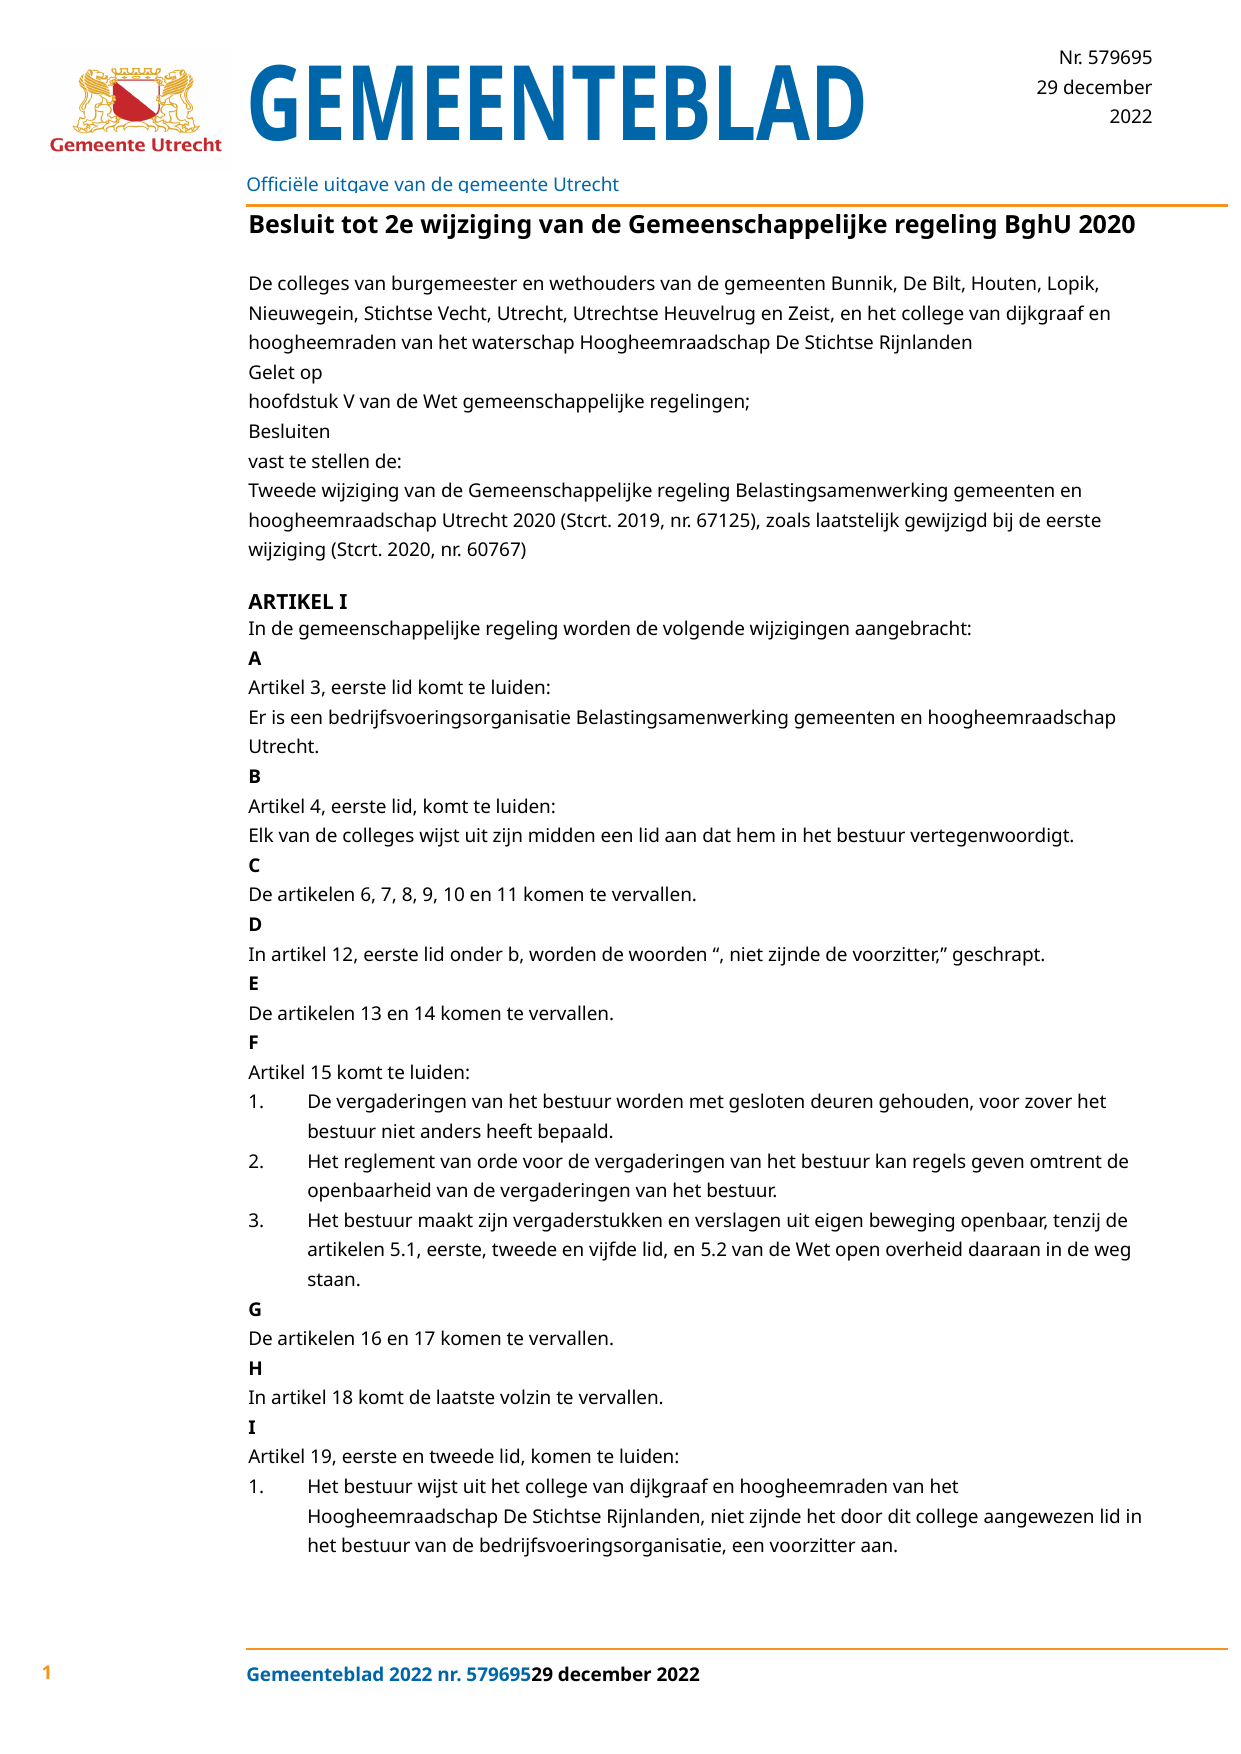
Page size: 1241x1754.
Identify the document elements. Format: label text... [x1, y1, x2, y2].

text Tweede wijziging van de Gemeenschappelijke regeling Belastingsamenwerking gemeenten en hoogheemraadschap Utrecht 2020 (Stcrt. 2019, nr. 67125), zoals laatstelijk gewijzigd bij de eerste wijziging (Stcrt. 2020, nr. 60767) [248, 477, 1152, 562]
text In artikel 12, eerste lid onder b, worden de woorden “, niet zijnde de voorzitter,” geschrapt. [248, 941, 1152, 967]
text De artikelen 6, 7, 8, 9, 10 en 11 komen te vervallen. [248, 882, 1152, 907]
text Er is een bedrijfsvoeringsorganisatie Belastingsamenwerking gemeenten en hoogheemraadschap Utrecht. [248, 704, 1152, 759]
text De artikelen 13 en 14 komen te vervallen. [248, 1000, 1152, 1026]
text C [248, 852, 1152, 878]
text In artikel 18 komt de laatste volzin te vervallen. [248, 1384, 1152, 1410]
list De vergaderingen van het bestuur worden met gesloten deuren gehouden, voor zover het bestuur niet anders heeft bepaald. [248, 1089, 1152, 1144]
text vast te stellen de: [248, 448, 1152, 473]
text ARTIKEL I [248, 587, 1152, 615]
picture [41, 47, 231, 172]
text D [248, 911, 1152, 937]
text Besluit tot 2e wijziging van de Gemeenschappelijke regeling BghU 2020 [248, 207, 1152, 241]
text Artikel 19, eerste en tweede lid, komen te luiden: [248, 1444, 1152, 1469]
text E [248, 970, 1152, 996]
text A [248, 645, 1152, 671]
text Artikel 3, eerste lid komt te luiden: [248, 674, 1152, 700]
text hoofdstuk V van de Wet gemeenschappelijke regelingen; [248, 389, 1152, 414]
text Besluiten [248, 418, 1152, 444]
text Artikel 4, eerste lid, komt te luiden: [248, 793, 1152, 819]
list Het bestuur maakt zijn vergaderstukken en verslagen uit eigen beweging openbaar, tenzij de artikelen 5.1, eerste, tweede en vijfde lid, en 5.2 van de Wet open overheid daaraan in de weg staan. [248, 1207, 1152, 1292]
text B [248, 763, 1152, 789]
text In de gemeenschappelijke regeling worden de volgende wijzigingen aangebracht: [248, 615, 1152, 641]
text De colleges van burgemeester en wethouders van de gemeenten Bunnik, De Bilt, Houten, Lopik, Nieuwegein, Stichtse Vecht, Utrecht, Utrechtse Heuvelrug en Zeist, en het college van dijkgraaf en hoogheemraden van het waterschap Hoogheemraadschap De Stichtse Rijnlanden [248, 270, 1152, 355]
text Elk van de colleges wijst uit zijn midden een lid aan dat hem in het bestuur vertegenwoordigt. [248, 822, 1152, 848]
text Artikel 15 komt te luiden: [248, 1059, 1152, 1085]
list Het reglement van orde voor de vergaderingen van het bestuur kan regels geven omtrent de openbaarheid van de vergaderingen van het bestuur. [248, 1148, 1152, 1203]
text I [248, 1414, 1152, 1440]
text De artikelen 16 en 17 komen te vervallen. [248, 1325, 1152, 1351]
text G [248, 1296, 1152, 1322]
text F [248, 1029, 1152, 1055]
text H [248, 1355, 1152, 1381]
text Gelet op [248, 359, 1152, 385]
list Het bestuur wijst uit het college van dijkgraaf en hoogheemraden van het Hoogheemraadschap De Stichtse Rijnlanden, niet zijnde het door dit college aangewezen lid in het bestuur van de bedrijfsvoeringsorganisatie, een voorzitter aan. [248, 1473, 1152, 1558]
